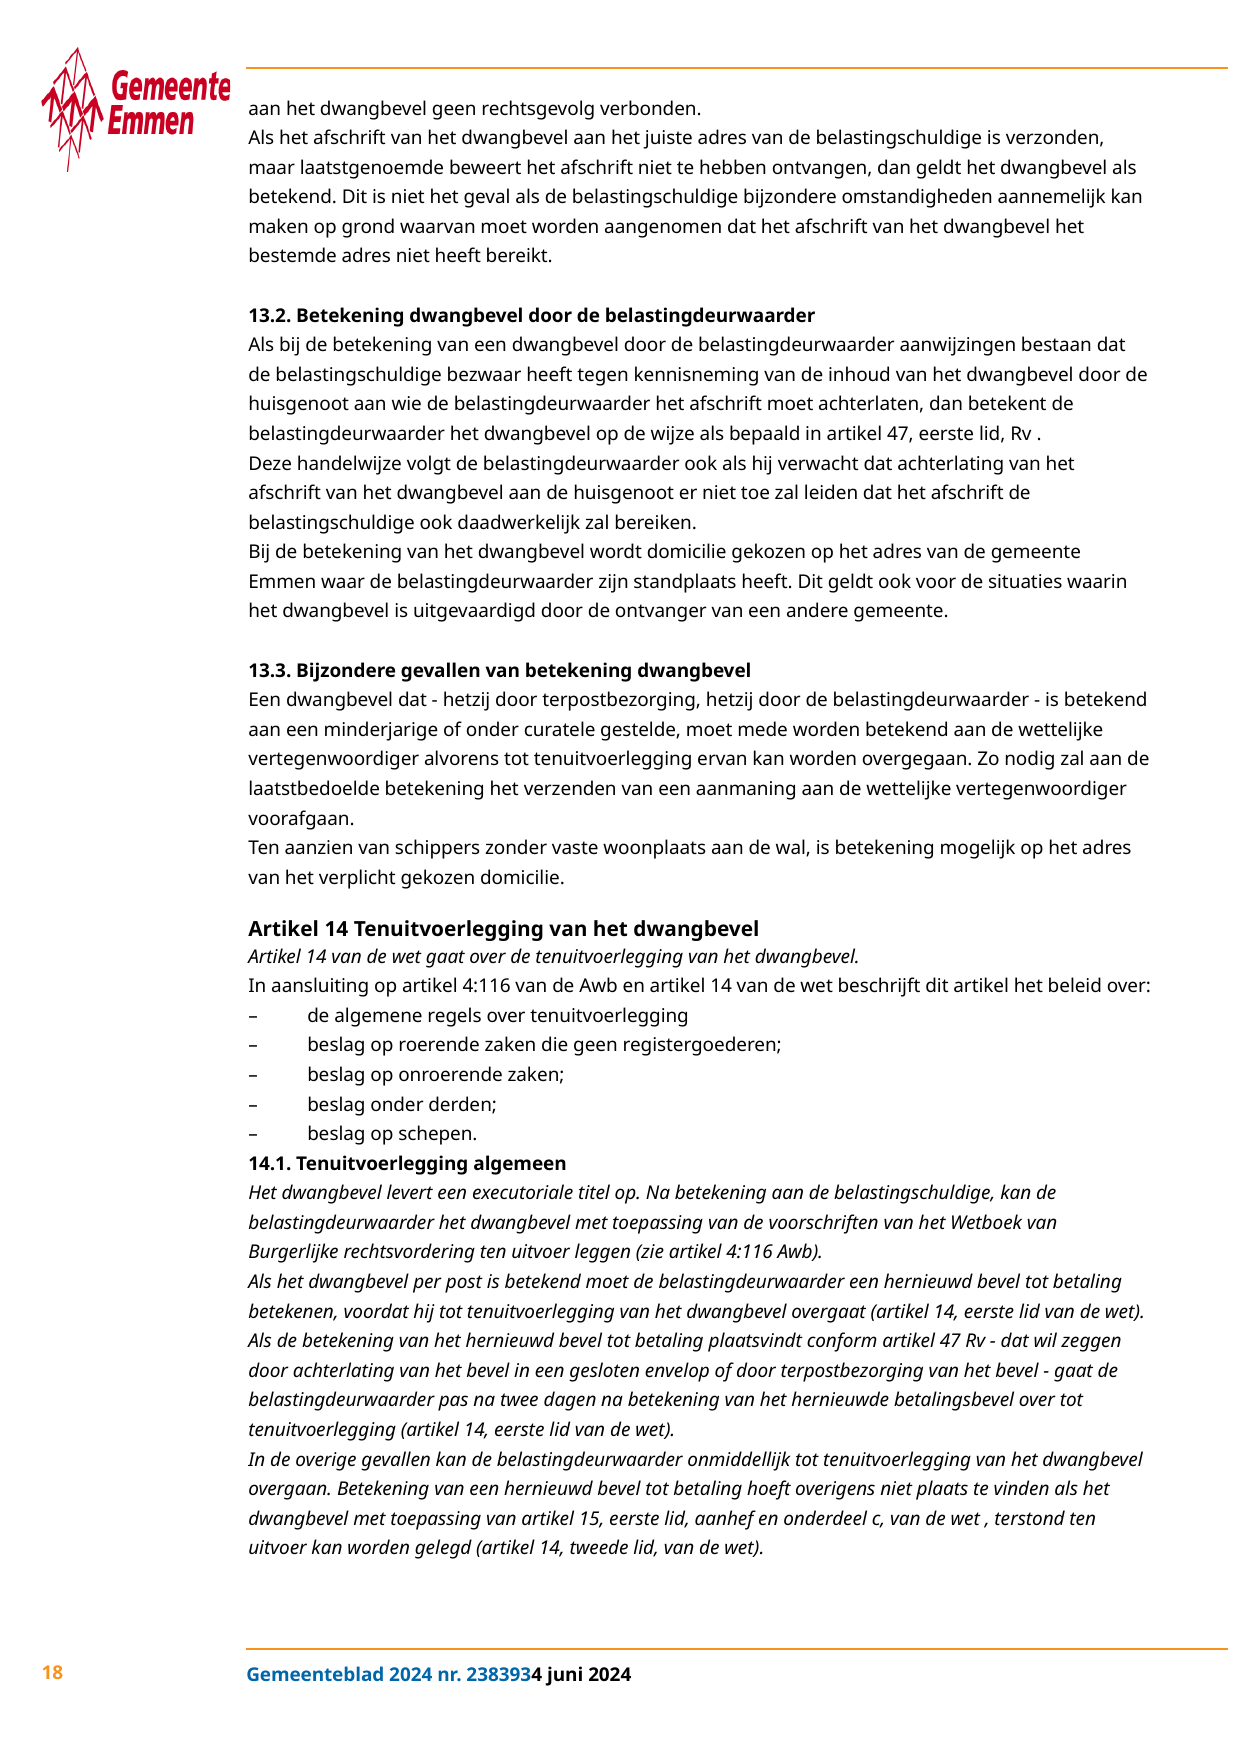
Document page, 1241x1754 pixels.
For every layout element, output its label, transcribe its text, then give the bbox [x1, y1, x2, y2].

text Artikel 14 van de wet gaat over de tenuitvoerlegging van het dwangbevel. [248, 943, 1152, 968]
list beslag op roerende zaken die geen registergoederen; [248, 1032, 1152, 1057]
text Als bij de betekening van een dwangbevel door de belastingdeurwaarder aanwijzingen bestaan dat de belastingschuldige bezwaar heeft tegen kennisneming van de inhoud van het dwangbevel door de huisgenoot aan wie de belastingdeurwaarder het afschrift moet achterlaten, dan betekent de belastingdeurwaarder het dwangbevel op de wijze als bepaald in artikel 47, eerste lid, Rv . [248, 331, 1152, 446]
text In de overige gevallen kan de belastingdeurwaarder onmiddellijk tot tenuitvoerlegging van het dwangbevel overgaan. Betekening van een hernieuwd bevel tot betaling hoeft overigens niet plaats te vinden als het dwangbevel met toepassing van artikel 15, eerste lid, aanhef en onderdeel c, van de wet , terstond ten uitvoer kan worden gelegd (artikel 14, tweede lid, van de wet). [248, 1446, 1152, 1560]
list beslag onder derden; [248, 1091, 1152, 1116]
text Als de betekening van het hernieuwd bevel tot betaling plaatsvindt conform artikel 47 Rv - dat wil zeggen door achterlating van het bevel in een gesloten envelop of door terpostbezorging van het bevel - gaat de belastingdeurwaarder pas na twee dagen na betekening van het hernieuwde betalingsbevel over tot tenuitvoerlegging (artikel 14, eerste lid van de wet). [248, 1327, 1152, 1442]
text Bij de betekening van het dwangbevel wordt domicilie gekozen op het adres van de gemeente Emmen waar de belastingdeurwaarder zijn standplaats heeft. Dit geldt ook voor de situaties waarin het dwangbevel is uitgevaardigd door de ontvanger van een andere gemeente. [248, 538, 1152, 623]
text Ten aanzien van schippers zonder vaste woonplaats aan de wal, is betekening mogelijk op het adres van het verplicht gekozen domicilie. [248, 834, 1152, 890]
text 13.3. Bijzondere gevallen van betekening dwangbevel [248, 657, 1152, 683]
text Als het afschrift van het dwangbevel aan het juiste adres van de belastingschuldige is verzonden, maar laatstgenoemde beweert het afschrift niet te hebben ontvangen, dan geldt het dwangbevel als betekend. Dit is niet het geval als de belastingschuldige bijzondere omstandigheden aannemelijk kan maken op grond waarvan moet worden aangenomen dat het afschrift van het dwangbevel het bestemde adres niet heeft bereikt. [248, 124, 1152, 268]
text Deze handelwijze volgt de belastingdeurwaarder ook als hij verwacht dat achterlating van het afschrift van het dwangbevel aan de huisgenoot er niet toe zal leiden dat het afschrift de belastingschuldige ook daadwerkelijk zal bereiken. [248, 450, 1152, 535]
list de algemene regels over tenuitvoerlegging [248, 1002, 1152, 1028]
text 13.2. Betekening dwangbevel door de belastingdeurwaarder [248, 302, 1152, 328]
text aan het dwangbevel geen rechtsgevolg verbonden. [248, 95, 1152, 121]
text 14.1. Tenuitvoerlegging algemeen [248, 1150, 1152, 1176]
text Artikel 14 Tenuitvoerlegging van het dwangbevel [248, 914, 1152, 943]
text Het dwangbevel levert een executoriale titel op. Na betekening aan de belastingschuldige, kan de belastingdeurwaarder het dwangbevel met toepassing van de voorschriften van het Wetboek van Burgerlijke rechtsvordering ten uitvoer leggen (zie artikel 4:116 Awb). [248, 1179, 1152, 1264]
list beslag op onroerende zaken; [248, 1061, 1152, 1087]
list beslag op schepen. [248, 1120, 1152, 1146]
text Als het dwangbevel per post is betekend moet de belastingdeurwaarder een hernieuwd bevel tot betaling betekenen, voordat hij tot tenuitvoerlegging van het dwangbevel overgaat (artikel 14, eerste lid van de wet). [248, 1268, 1152, 1323]
text In aansluiting op artikel 4:116 van de Awb en artikel 14 van de wet beschrijft dit artikel het beleid over: [248, 972, 1152, 998]
text Een dwangbevel dat - hetzij door terpostbezorging, hetzij door de belastingdeurwaarder - is betekend aan een minderjarige of onder curatele gestelde, moet mede worden betekend aan de wettelijke vertegenwoordiger alvorens tot tenuitvoerlegging ervan kan worden overgegaan. Zo nodig zal aan de laatstbedoelde betekening het verzenden van een aanmaning aan de wettelijke vertegenwoordiger voorafgaan. [248, 686, 1152, 831]
picture [41, 47, 231, 172]
